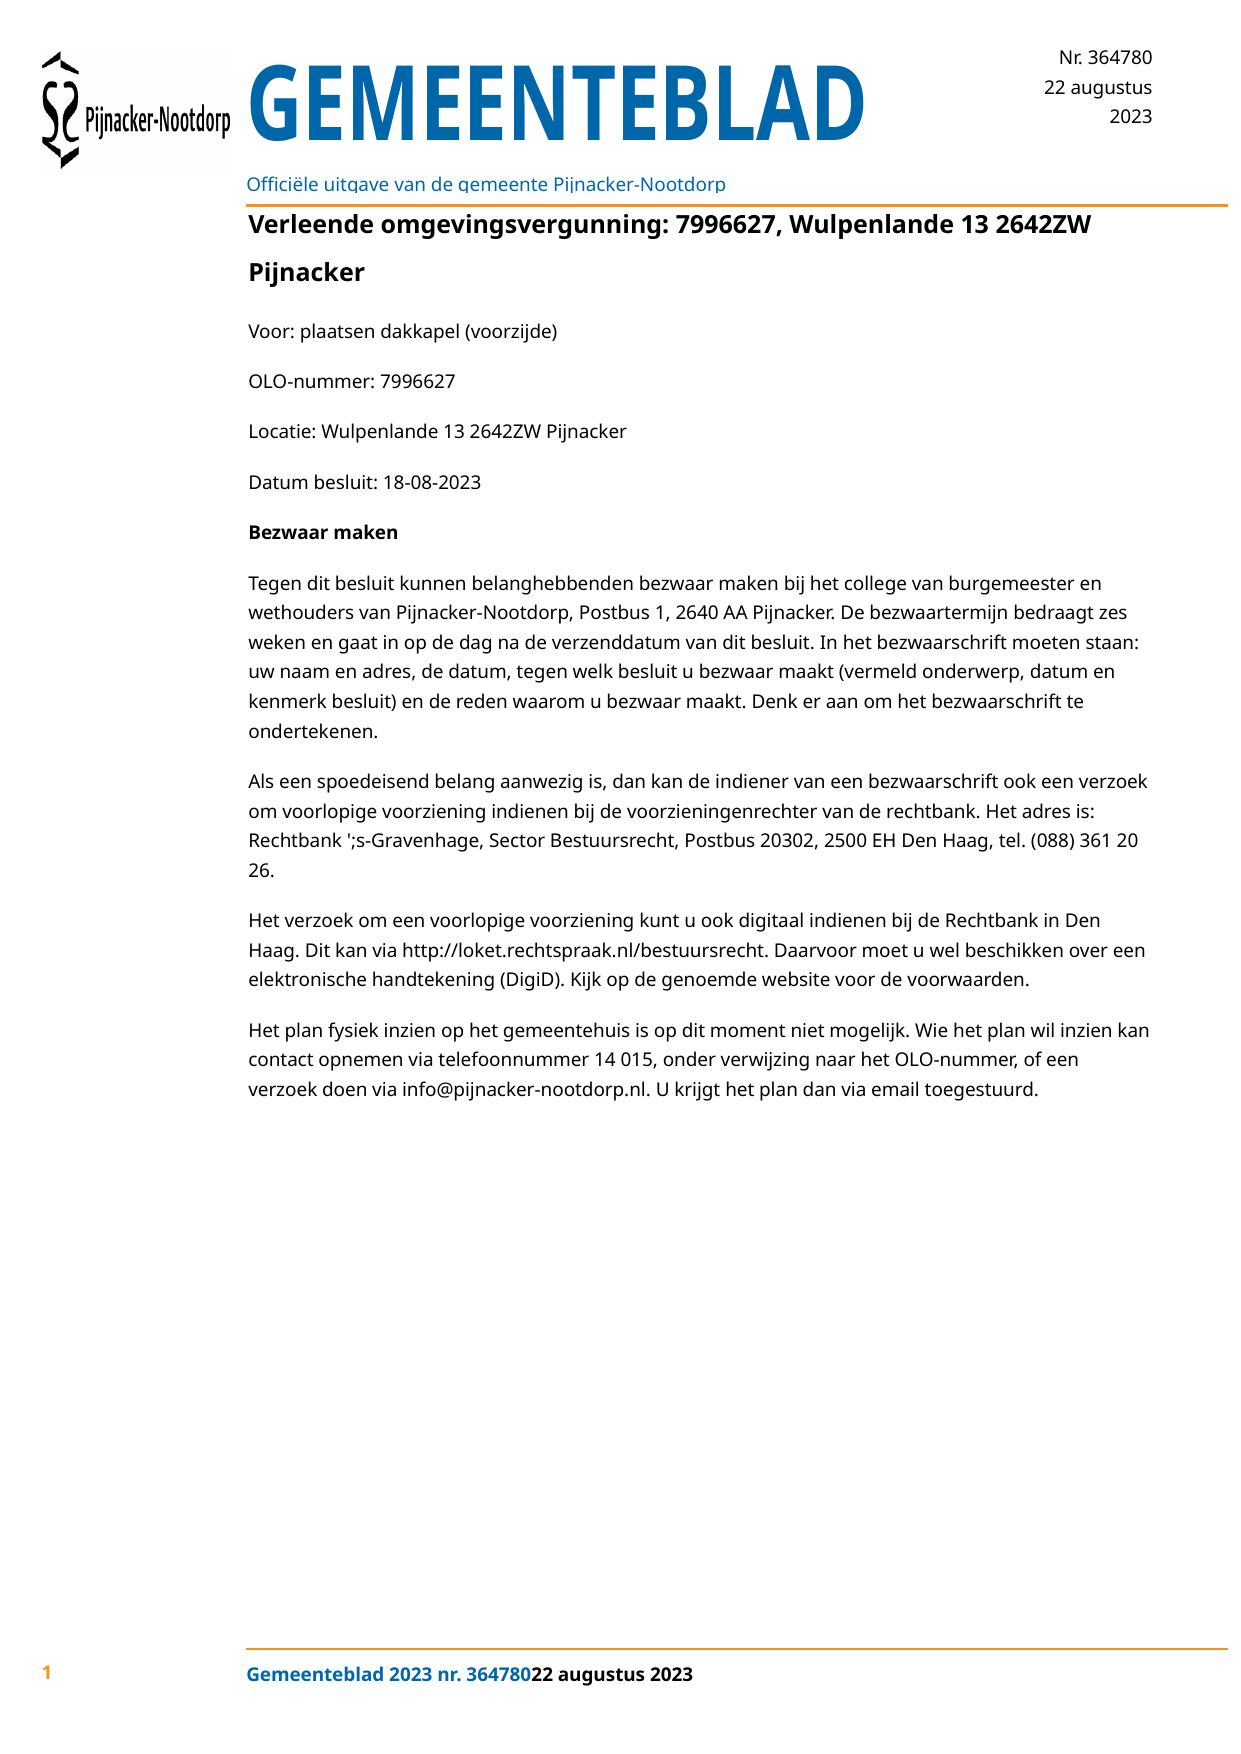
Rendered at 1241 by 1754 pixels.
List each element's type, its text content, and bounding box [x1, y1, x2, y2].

text Voor: plaatsen dakkapel (voorzijde) [248, 318, 1152, 344]
text Bezwaar maken [248, 519, 1152, 545]
text OLO-nummer: 7996627 [248, 368, 1152, 394]
text Verleende omgevingsvergunning: 7996627, Wulpenlande 13 2642ZW Pijnacker [248, 207, 1152, 288]
text Het plan fysiek inzien op het gemeentehuis is op dit moment niet mogelijk. Wie het plan wil inzien kan contact opnemen via telefoonnummer 14 015, onder verwijzing naar het OLO-nummer, of een verzoek doen via info@pijnacker-nootdorp.nl. U krijgt het plan dan via email toegestuurd. [248, 1017, 1152, 1102]
text Locatie: Wulpenlande 13 2642ZW Pijnacker [248, 419, 1152, 444]
text Het verzoek om een voorlopige voorziening kunt u ook digitaal indienen bij de Rechtbank in Den Haag. Dit kan via http://loket.rechtspraak.nl/bestuursrecht. Daarvoor moet u wel beschikken over een elektronische handtekening (DigiD). Kijk op de genoemde website voor de voorwaarden. [248, 907, 1152, 992]
text Datum besluit: 18-08-2023 [248, 469, 1152, 495]
picture [41, 47, 231, 172]
text Als een spoedeisend belang aanwezig is, dan kan de indiener van een bezwaarschrift ook een verzoek om voorlopige voorziening indienen bij de voorzieningenrechter van de rechtbank. Het adres is: Rechtbank ';s-Gravenhage, Sector Bestuursrecht, Postbus 20302, 2500 EH Den Haag, tel. (088) 361 20 26. [248, 768, 1152, 883]
text Tegen dit besluit kunnen belanghebbenden bezwaar maken bij het college van burgemeester en wethouders van Pijnacker-Nootdorp, Postbus 1, 2640 AA Pijnacker. De bezwaartermijn bedraagt zes weken en gaat in op de dag na de verzenddatum van dit besluit. In het bezwaarschrift moeten staan: uw naam en adres, de datum, tegen welk besluit u bezwaar maakt (vermeld onderwerp, datum en kenmerk besluit) en de reden waarom u bezwaar maakt. Denk er aan om het bezwaarschrift te ondertekenen. [248, 570, 1152, 744]
